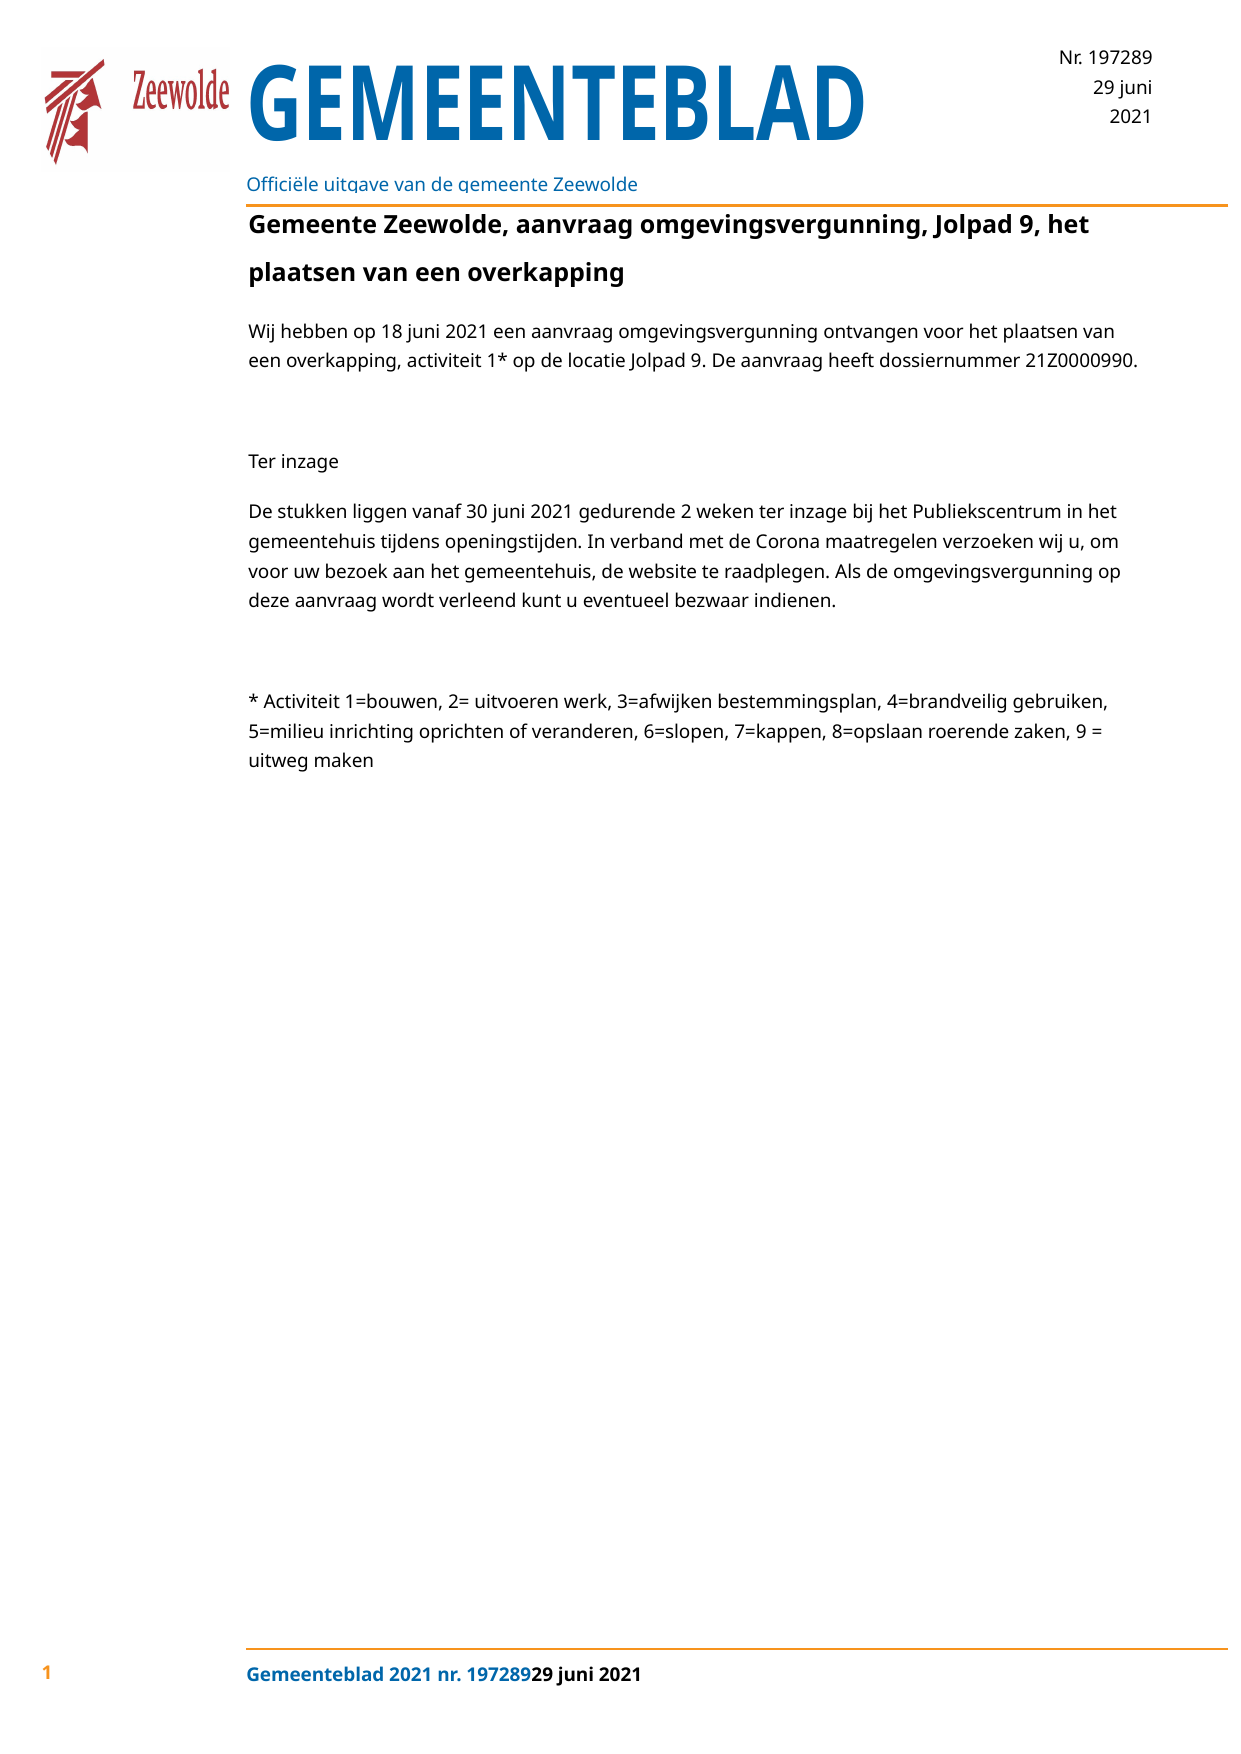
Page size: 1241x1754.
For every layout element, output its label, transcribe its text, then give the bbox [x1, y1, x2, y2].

text Ter inzage [248, 448, 1152, 474]
text De stukken liggen vanaf 30 juni 2021 gedurende 2 weken ter inzage bij het Publiekscentrum in het gemeentehuis tijdens openingstijden. In verband met de Corona maatregelen verzoeken wij u, om voor uw bezoek aan het gemeentehuis, de website te raadplegen. Als de omgevingsvergunning op deze aanvraag wordt verleend kunt u eventueel bezwaar indienen. [248, 499, 1152, 613]
text Wij hebben op 18 juni 2021 een aanvraag omgevingsvergunning ontvangen voor het plaatsen van een overkapping, activiteit 1* op de locatie Jolpad 9. De aanvraag heeft dossiernummer 21Z0000990. [248, 318, 1152, 373]
text Gemeente Zeewolde, aanvraag omgevingsvergunning, Jolpad 9, het plaatsen van een overkapping [248, 207, 1152, 288]
text * Activiteit 1=bouwen, 2= uitvoeren werk, 3=afwijken bestemmingsplan, 4=brandveilig gebruiken, 5=milieu inrichting oprichten of veranderen, 6=slopen, 7=kappen, 8=opslaan roerende zaken, 9 = uitweg maken [248, 688, 1152, 773]
picture [41, 47, 231, 172]
